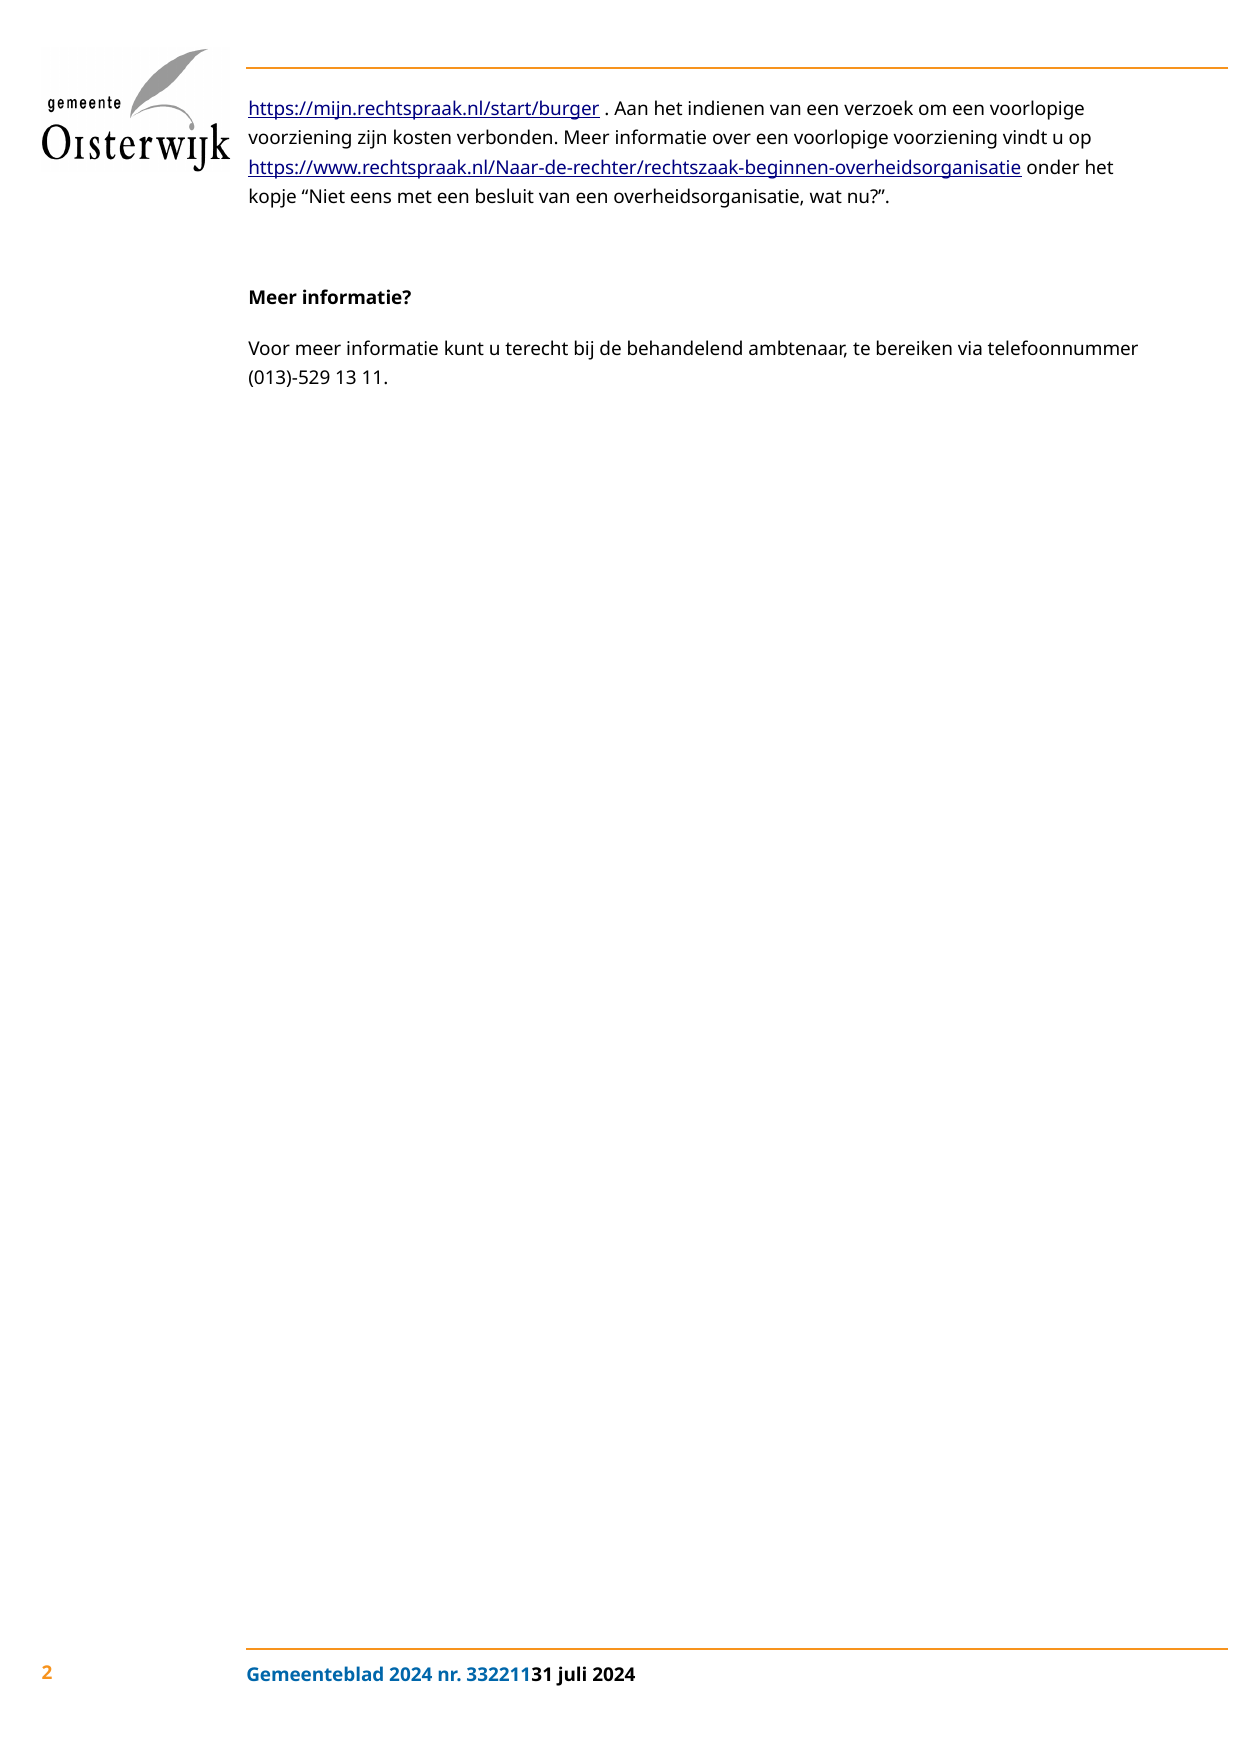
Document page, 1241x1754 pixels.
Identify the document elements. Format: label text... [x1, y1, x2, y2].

text https://mijn.rechtspraak.nl/start/burger . Aan het indienen van een verzoek om een voorlopige voorziening zijn kosten verbonden. Meer informatie over een voorlopige voorziening vindt u op https://www.rechtspraak.nl/Naar-de-rechter/rechtszaak-beginnen-overheidsorganisatie onder het kopje “Niet eens met een besluit van een overheidsorganisatie, wat nu?”. [248, 95, 1152, 209]
text Meer informatie? [248, 284, 1152, 310]
text Voor meer informatie kunt u terecht bij de behandelend ambtenaar, te bereiken via telefoonnummer (013)-529 13 11. [248, 335, 1152, 390]
picture [41, 47, 231, 172]
